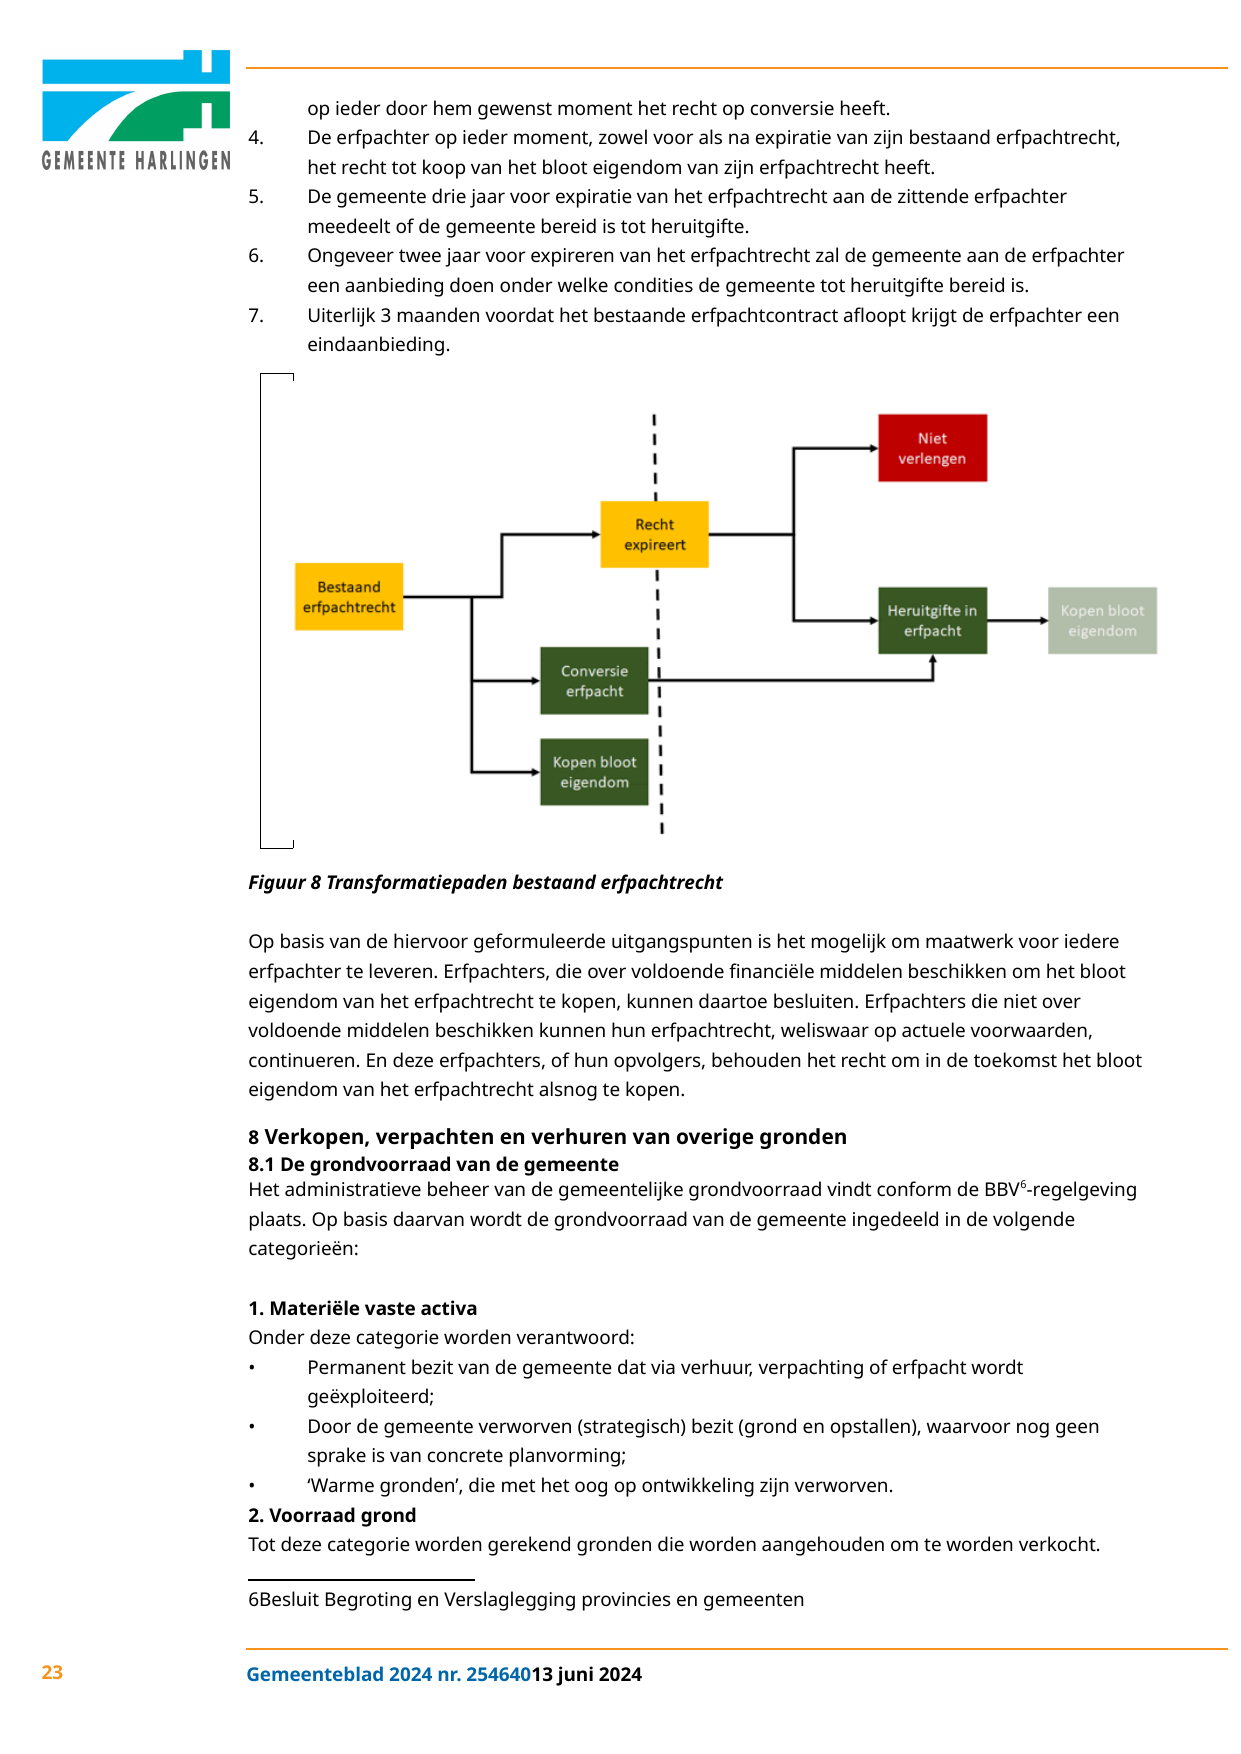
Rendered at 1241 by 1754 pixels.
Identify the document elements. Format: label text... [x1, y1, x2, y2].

text 2. Voorraad grond [248, 1502, 1152, 1528]
picture [268, 381, 1173, 840]
text Het administratieve beheer van de gemeentelijke grondvoorraad vindt conform de BBV-regelgeving plaats. Op basis daarvan wordt de grondvoorraad van de gemeente ingedeeld in de volgende categorieën: [248, 1176, 1152, 1261]
text 8.1 De grondvoorraad van de gemeente [248, 1151, 1152, 1176]
picture [41, 47, 231, 172]
list Uiterlijk 3 maanden voordat het bestaande erfpachtcontract afloopt krijgt de erfpachter een eindaanbieding. [248, 302, 1152, 357]
text 1. Materiële vaste activa [248, 1295, 1152, 1321]
list Ongeveer twee jaar voor expireren van het erfpachtrecht zal de gemeente aan de erfpachter een aanbieding doen onder welke condities de gemeente tot heruitgifte bereid is. [248, 243, 1152, 298]
list Permanent bezit van de gemeente dat via verhuur, verpachting of erfpacht wordt geëxploiteerd; [248, 1354, 1152, 1409]
text Onder deze categorie worden verantwoord: [248, 1324, 1152, 1350]
list op ieder door hem gewenst moment het recht op conversie heeft. [248, 95, 1152, 121]
text 8 Verkopen, verpachten en verhuren van overige gronden [248, 1122, 1152, 1151]
list ‘Warme gronden’, die met het oog op ontwikkeling zijn verworven. [248, 1472, 1152, 1498]
list De erfpachter op ieder moment, zowel voor als na expiratie van zijn bestaand erfpachtrecht, het recht tot koop van het bloot eigendom van zijn erfpachtrecht heeft. [248, 124, 1152, 180]
text Besluit Begroting en Verslaglegging provincies en gemeenten [248, 1586, 1152, 1612]
text Tot deze categorie worden gerekend gronden die worden aangehouden om te worden verkocht. [248, 1531, 1152, 1557]
text Figuur 8 Transformatiepaden bestaand erfpachtrecht [248, 869, 1152, 895]
text Op basis van de hiervoor geformuleerde uitgangspunten is het mogelijk om maatwerk voor iedere erfpachter te leveren. Erfpachters, die over voldoende financiële middelen beschikken om het bloot eigendom van het erfpachtrecht te kopen, kunnen daartoe besluiten. Erfpachters die niet over voldoende middelen beschikken kunnen hun erfpachtrecht, weliswaar op actuele voorwaarden, continueren. En deze erfpachters, of hun opvolgers, behouden het recht om in de toekomst het bloot eigendom van het erfpachtrecht alsnog te kopen. [248, 929, 1152, 1102]
list Door de gemeente verworven (strategisch) bezit (grond en opstallen), waarvoor nog geen sprake is van concrete planvorming; [248, 1413, 1152, 1468]
list De gemeente drie jaar voor expiratie van het erfpachtrecht aan de zittende erfpachter meedeelt of de gemeente bereid is tot heruitgifte. [248, 183, 1152, 239]
